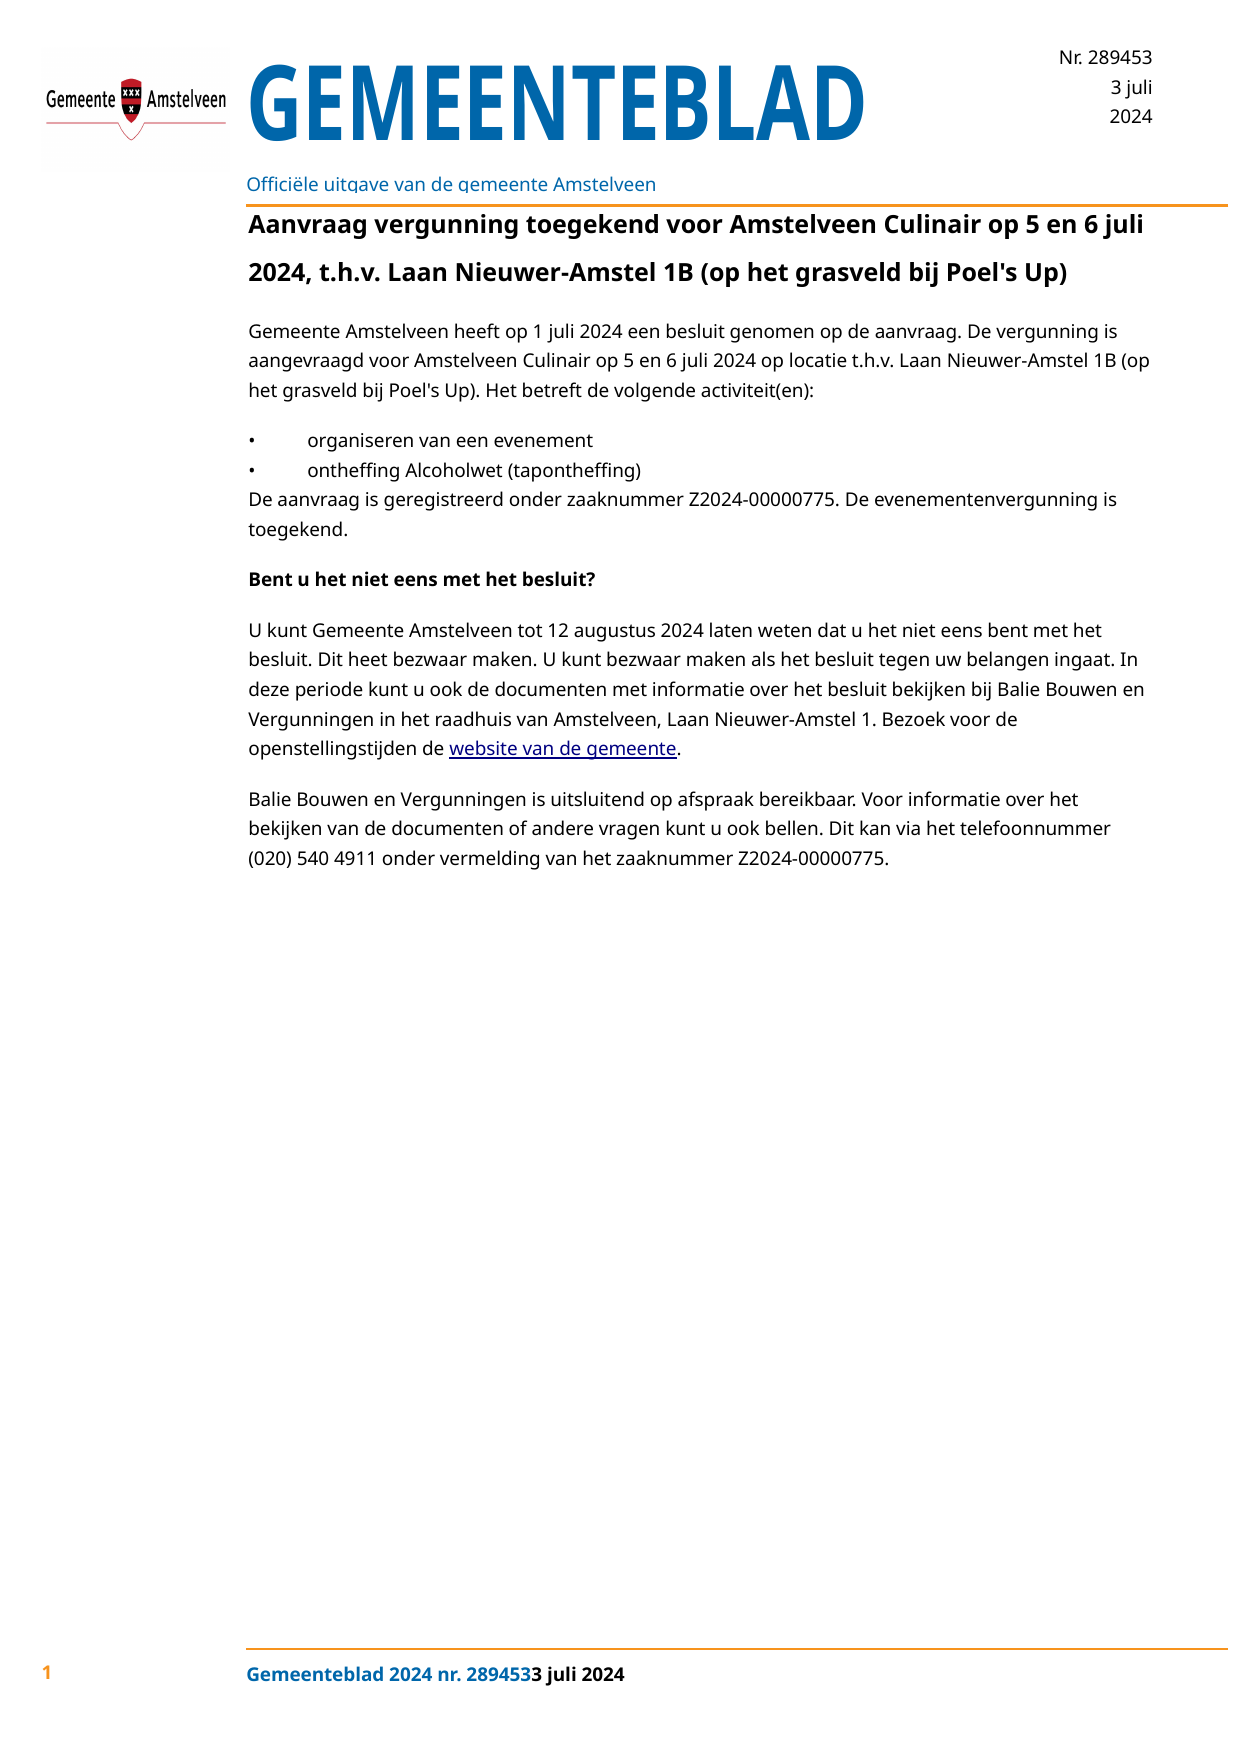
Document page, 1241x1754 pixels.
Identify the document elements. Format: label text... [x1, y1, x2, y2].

list organiseren van een evenement [248, 427, 1152, 453]
text Gemeente Amstelveen heeft op 1 juli 2024 een besluit genomen op de aanvraag. De vergunning is aangevraagd voor Amstelveen Culinair op 5 en 6 juli 2024 op locatie t.h.v. Laan Nieuwer-Amstel 1B (op het grasveld bij Poel's Up). Het betreft de volgende activiteit(en): [248, 318, 1152, 403]
text Bent u het niet eens met het besluit? [248, 567, 1152, 592]
text Balie Bouwen en Vergunningen is uitsluitend op afspraak bereikbaar. Voor informatie over het bekijken van de documenten of andere vragen kunt u ook bellen. Dit kan via het telefoonnummer (020) 540 4911 onder vermelding van het zaaknummer Z2024-00000775. [248, 786, 1152, 871]
picture [41, 47, 231, 172]
text De aanvraag is geregistreerd onder zaaknummer Z2024-00000775. De evenementenvergunning is toegekend. [248, 487, 1152, 542]
text U kunt Gemeente Amstelveen tot 12 augustus 2024 laten weten dat u het niet eens bent met het besluit. Dit heet bezwaar maken. U kunt bezwaar maken als het besluit tegen uw belangen ingaat. In deze periode kunt u ook de documenten met informatie over het besluit bekijken bij Balie Bouwen en Vergunningen in het raadhuis van Amstelveen, Laan Nieuwer-Amstel 1. Bezoek voor de openstellingstijden de website van de gemeente. [248, 617, 1152, 761]
text Aanvraag vergunning toegekend voor Amstelveen Culinair op 5 en 6 juli 2024, t.h.v. Laan Nieuwer-Amstel 1B (op het grasveld bij Poel's Up) [248, 207, 1152, 288]
list ontheffing Alcoholwet (tapontheffing) [248, 457, 1152, 483]
